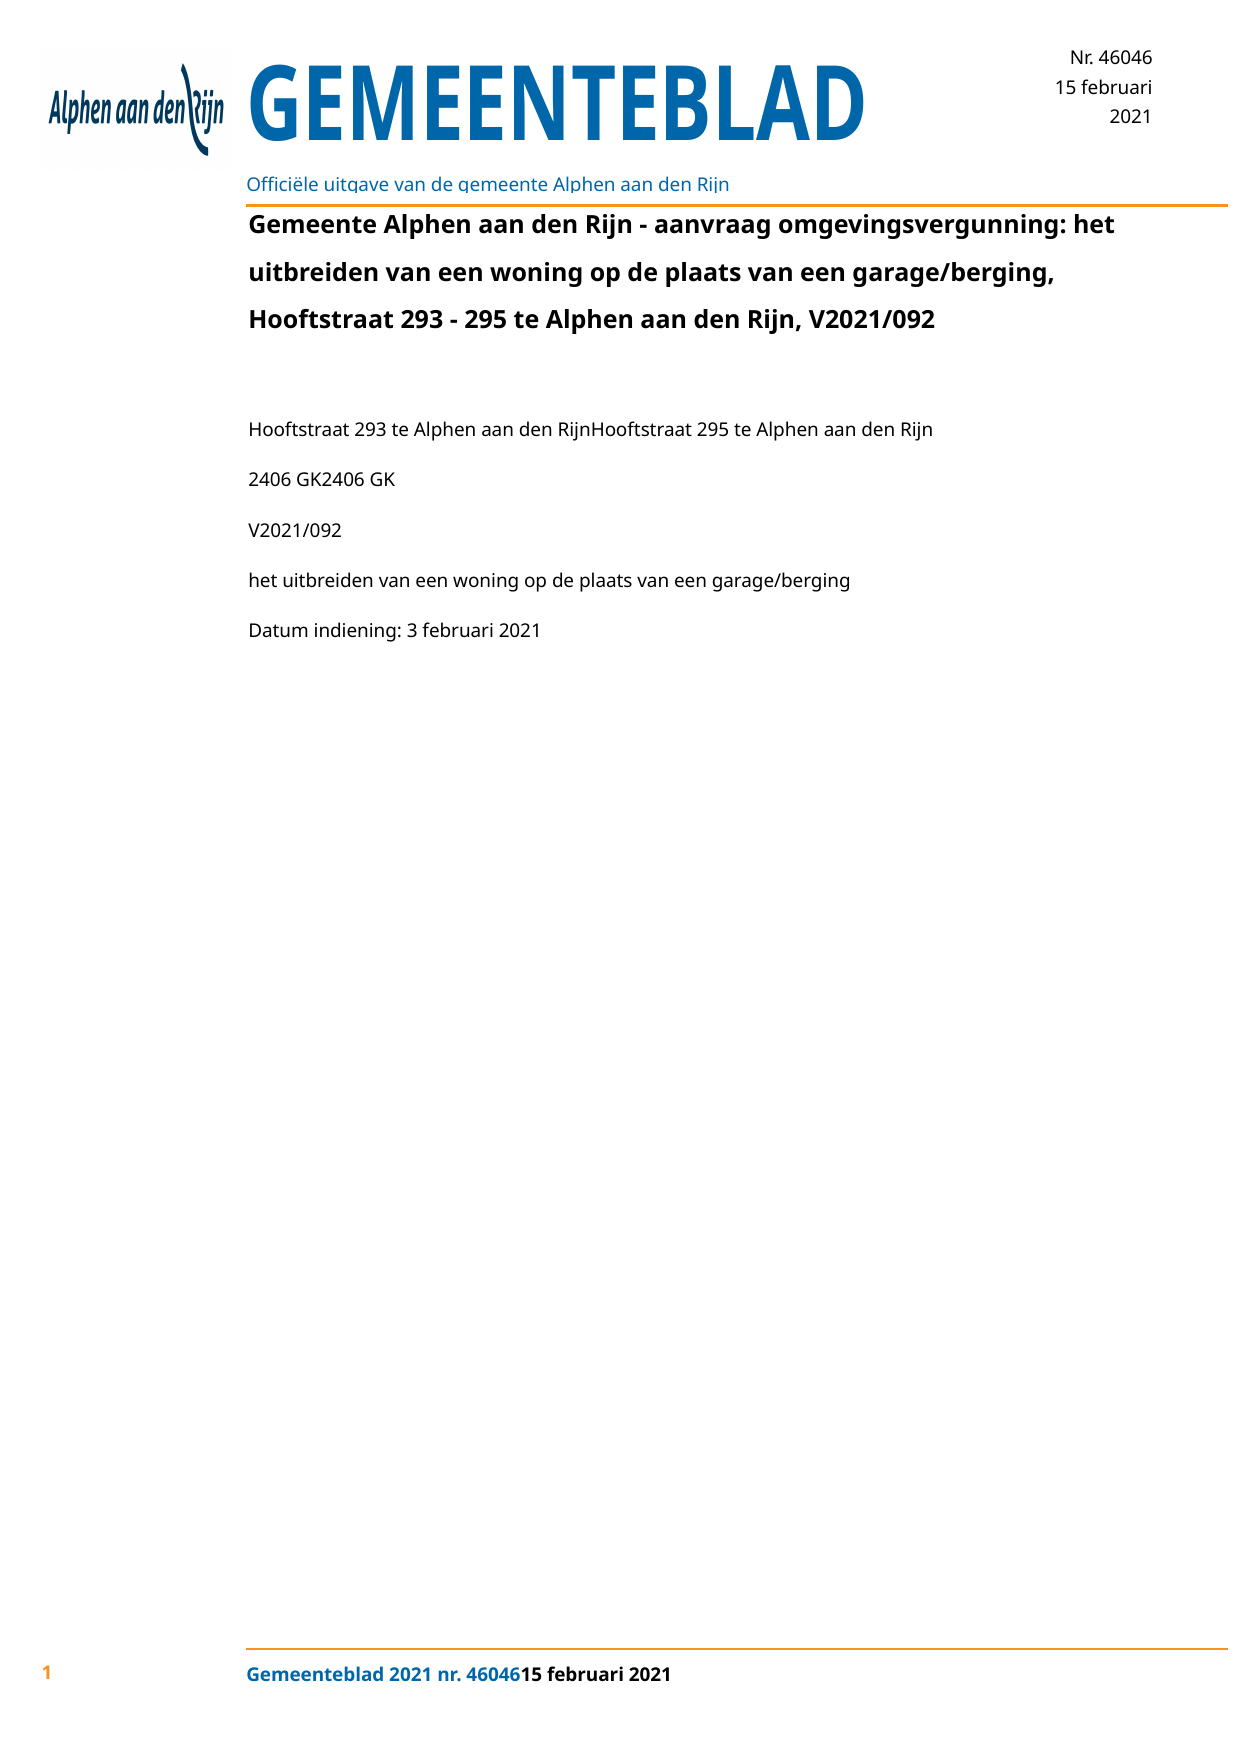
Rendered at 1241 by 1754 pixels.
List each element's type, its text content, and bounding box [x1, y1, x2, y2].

text Hooftstraat 293 te Alphen aan den RijnHooftstraat 295 te Alphen aan den Rijn [248, 416, 1152, 442]
text 2406 GK2406 GK [248, 466, 1152, 492]
text het uitbreiden van een woning op de plaats van een garage/berging [248, 567, 1152, 593]
text Datum indiening: 3 februari 2021 [248, 618, 1152, 643]
text Gemeente Alphen aan den Rijn - aanvraag omgevingsvergunning: het uitbreiden van een woning op de plaats van een garage/berging, Hooftstraat 293 - 295 te Alphen aan den Rijn, V2021/092 [248, 207, 1152, 336]
picture [41, 47, 231, 172]
text V2021/092 [248, 517, 1152, 542]
